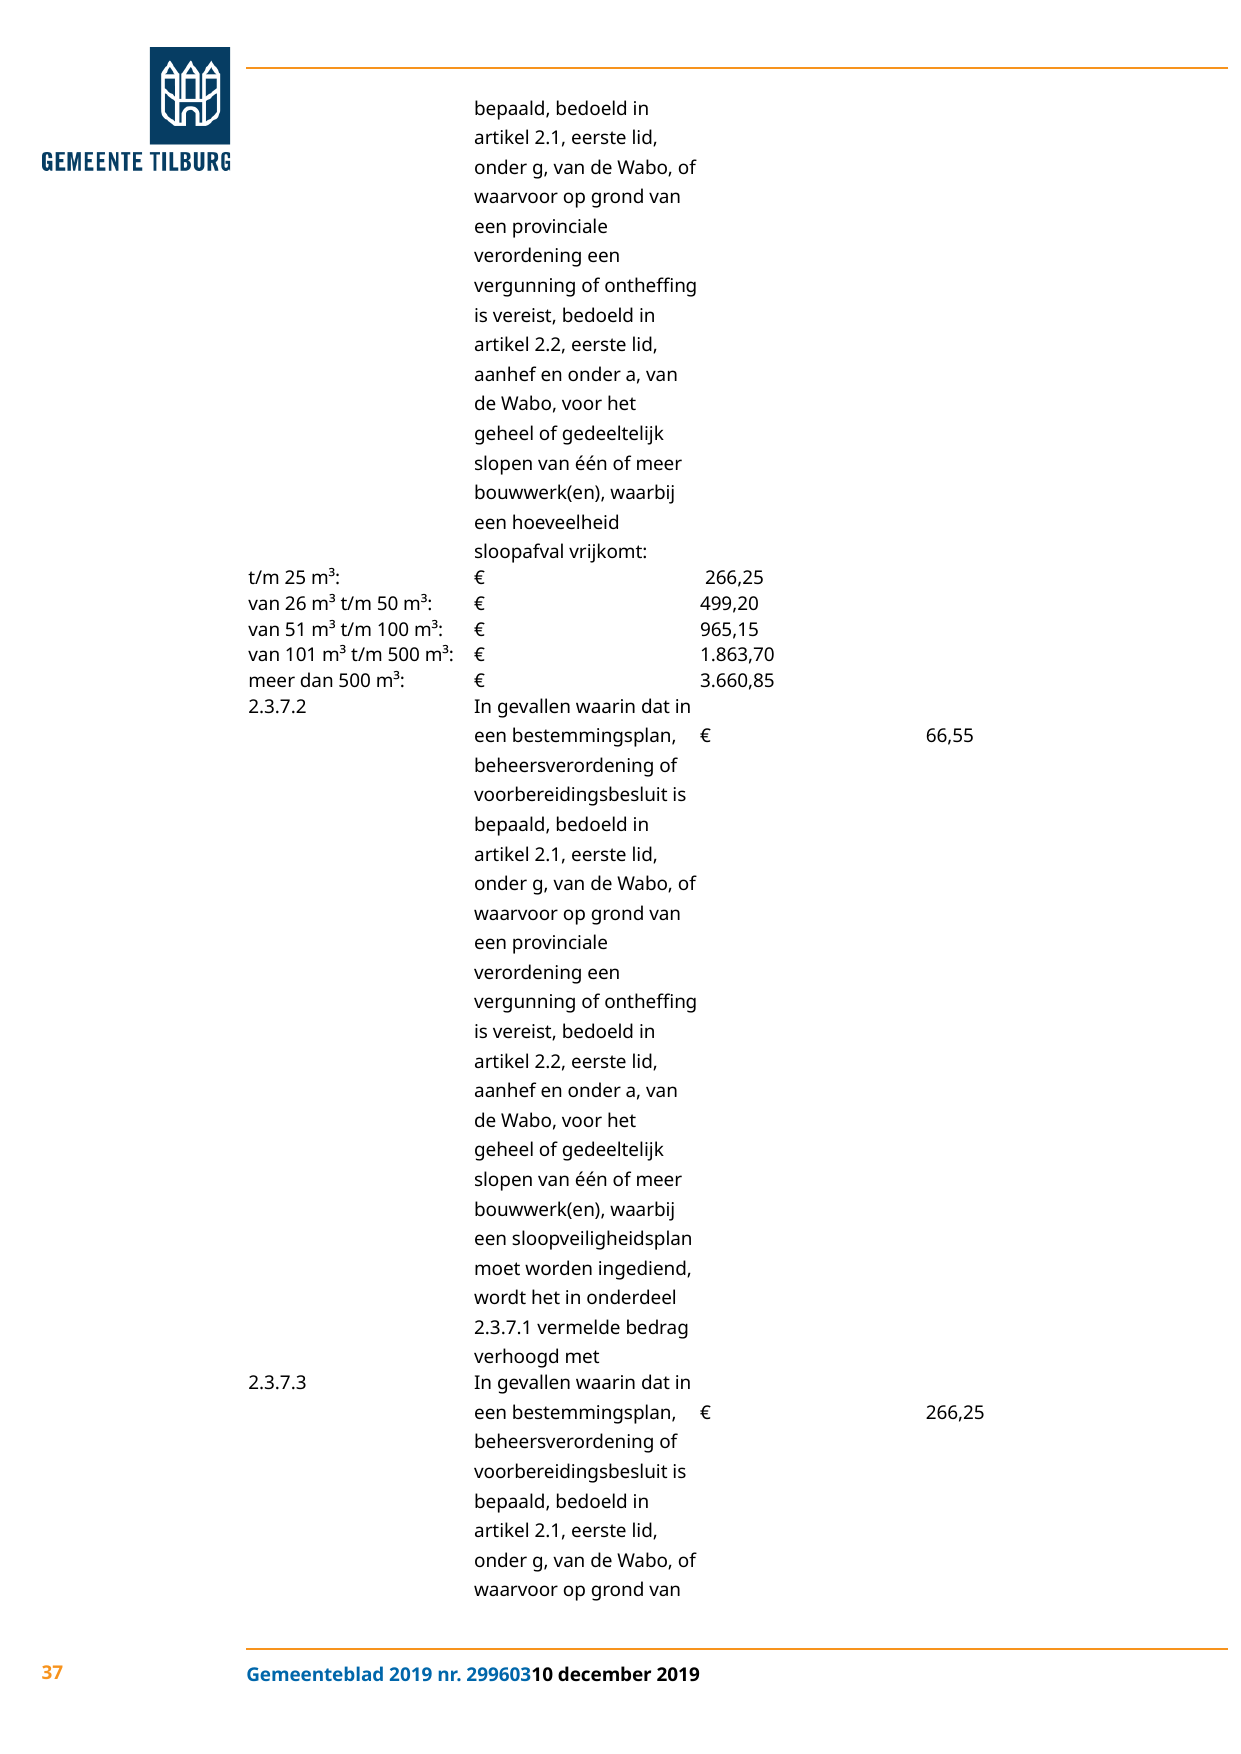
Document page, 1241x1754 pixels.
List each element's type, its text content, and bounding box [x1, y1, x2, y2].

table_cell 266,25 [926, 1370, 1152, 1602]
table_cell € [700, 1370, 926, 1602]
table_cell 965,15 [700, 616, 926, 641]
table_cell In gevallen waarin dat in een bestemmingsplan, beheersverordening of voorbereidingsbesluit is bepaald, bedoeld in artikel 2.1, eerste lid, onder g, van de Wabo, of waarvoor op grond van een provinciale verordening een vergunning of ontheffing is vereist, bedoeld in artikel 2.2, eerste lid, aanhef en onder a, van de Wabo, voor het geheel of gedeeltelijk slopen van één of meer bouwwerk(en), waarbij een sloopveiligheidsplan moet worden ingediend, wordt het in onderdeel 2.3.7.1 vermelde bedrag verhoogd met [474, 693, 700, 1369]
table_cell 499,20 [700, 590, 926, 616]
table_cell 266,25 [700, 564, 926, 590]
table_cell t/m 25 m³: [248, 564, 474, 590]
table_cell van 101 m³ t/m 500 m³: [248, 641, 474, 667]
table_cell van 26 m³ t/m 50 m³: [248, 590, 474, 616]
table_cell 1.863,70 [700, 641, 926, 667]
table_cell 3.660,85 [700, 667, 926, 693]
table_cell [700, 95, 926, 564]
table_cell € [474, 590, 700, 616]
table_cell € [474, 641, 700, 667]
table_cell 66,55 [926, 693, 1152, 1369]
picture [41, 47, 231, 172]
table_cell 2.3.7.3 [248, 1370, 474, 1602]
table_cell € [474, 667, 700, 693]
table_cell In gevallen waarin dat in een bestemmingsplan, beheersverordening of voorbereidingsbesluit is bepaald, bedoeld in artikel 2.1, eerste lid, onder g, van de Wabo, of waarvoor op grond van [474, 1370, 700, 1602]
table_cell [248, 95, 474, 564]
table_cell € [474, 564, 700, 590]
table_cell € [474, 616, 700, 641]
table_cell meer dan 500 m³: [248, 667, 474, 693]
table_cell [926, 95, 1152, 564]
table_cell 2.3.7.2 [248, 693, 474, 1369]
table_cell € [700, 693, 926, 1369]
table_cell van 51 m³ t/m 100 m³: [248, 616, 474, 641]
table_cell bepaald, bedoeld in artikel 2.1, eerste lid, onder g, van de Wabo, of waarvoor op grond van een provinciale verordening een vergunning of ontheffing is vereist, bedoeld in artikel 2.2, eerste lid, aanhef en onder a, van de Wabo, voor het geheel of gedeeltelijk slopen van één of meer bouwwerk(en), waarbij een hoeveelheid sloopafval vrijkomt: [474, 95, 700, 564]
